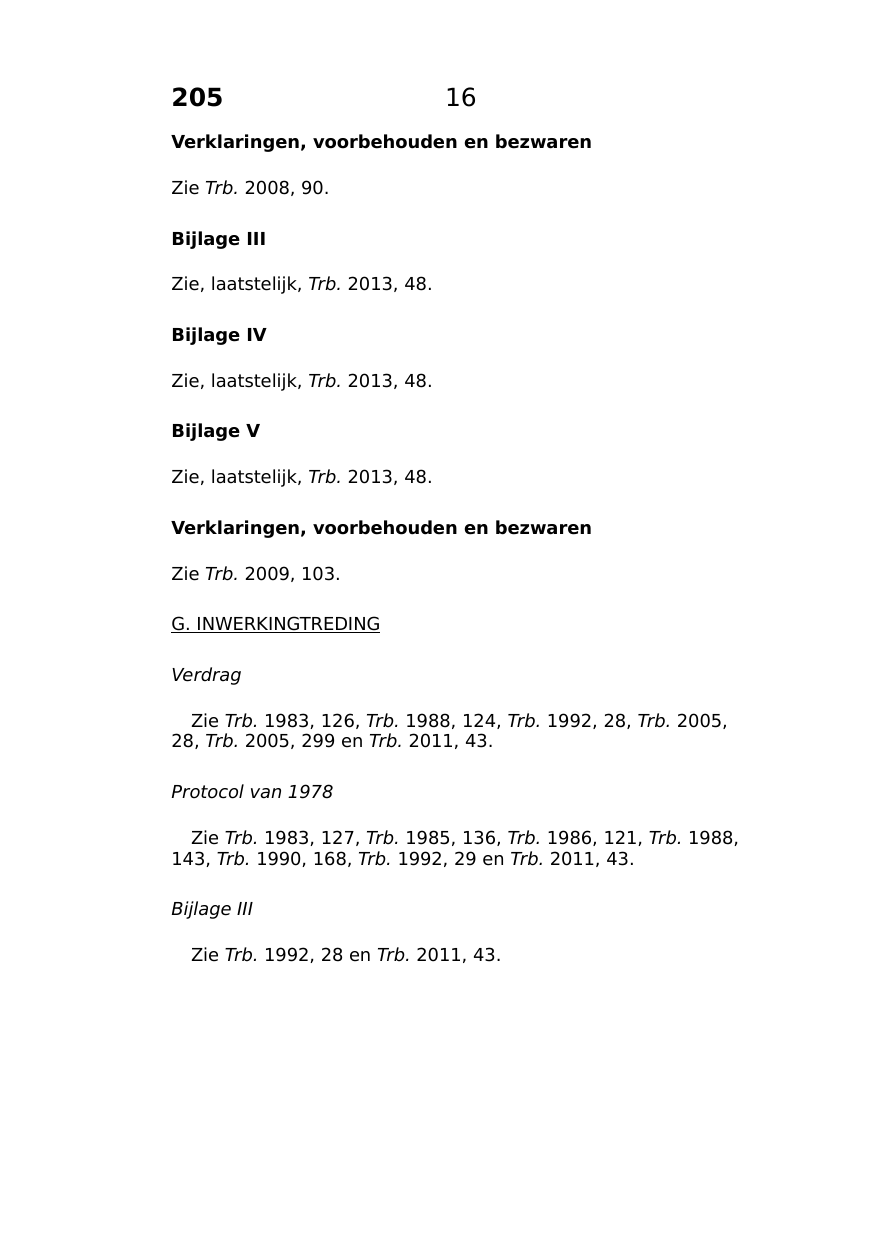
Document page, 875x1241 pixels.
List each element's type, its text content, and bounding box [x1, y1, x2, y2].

text Zie Trb. 2009, 103. [171, 563, 756, 584]
subtitle Bijlage IV [171, 325, 756, 346]
text Zie Trb. 2008, 90. [171, 178, 756, 198]
text Zie Trb. 1983, 126, Trb. 1988, 124, Trb. 1992, 28, Trb. 2005, 28, Trb. 2005, 299 en Trb. 2011, 43. [171, 711, 756, 752]
subtitle Bijlage III [171, 228, 756, 249]
subtitle G. INWERKINGTREDING [171, 614, 756, 635]
text Zie, laatstelijk, Trb. 2013, 48. [171, 467, 756, 488]
subtitle Verklaringen, voorbehouden en bezwaren [171, 518, 756, 538]
subtitle Bijlage III [171, 899, 756, 920]
subtitle Protocol van 1978 [171, 782, 756, 803]
text Zie Trb. 1992, 28 en Trb. 2011, 43. [171, 945, 756, 966]
text Zie, laatstelijk, Trb. 2013, 48. [171, 371, 756, 391]
subtitle Verdrag [171, 665, 756, 686]
text Zie Trb. 1983, 127, Trb. 1985, 136, Trb. 1986, 121, Trb. 1988, 143, Trb. 1990, 168, Trb. 1992, 29 en Trb. 2011, 43. [171, 828, 756, 869]
subtitle Bijlage V [171, 421, 756, 442]
subtitle Verklaringen, voorbehouden en bezwaren [171, 132, 756, 153]
text Zie, laatstelijk, Trb. 2013, 48. [171, 274, 756, 295]
